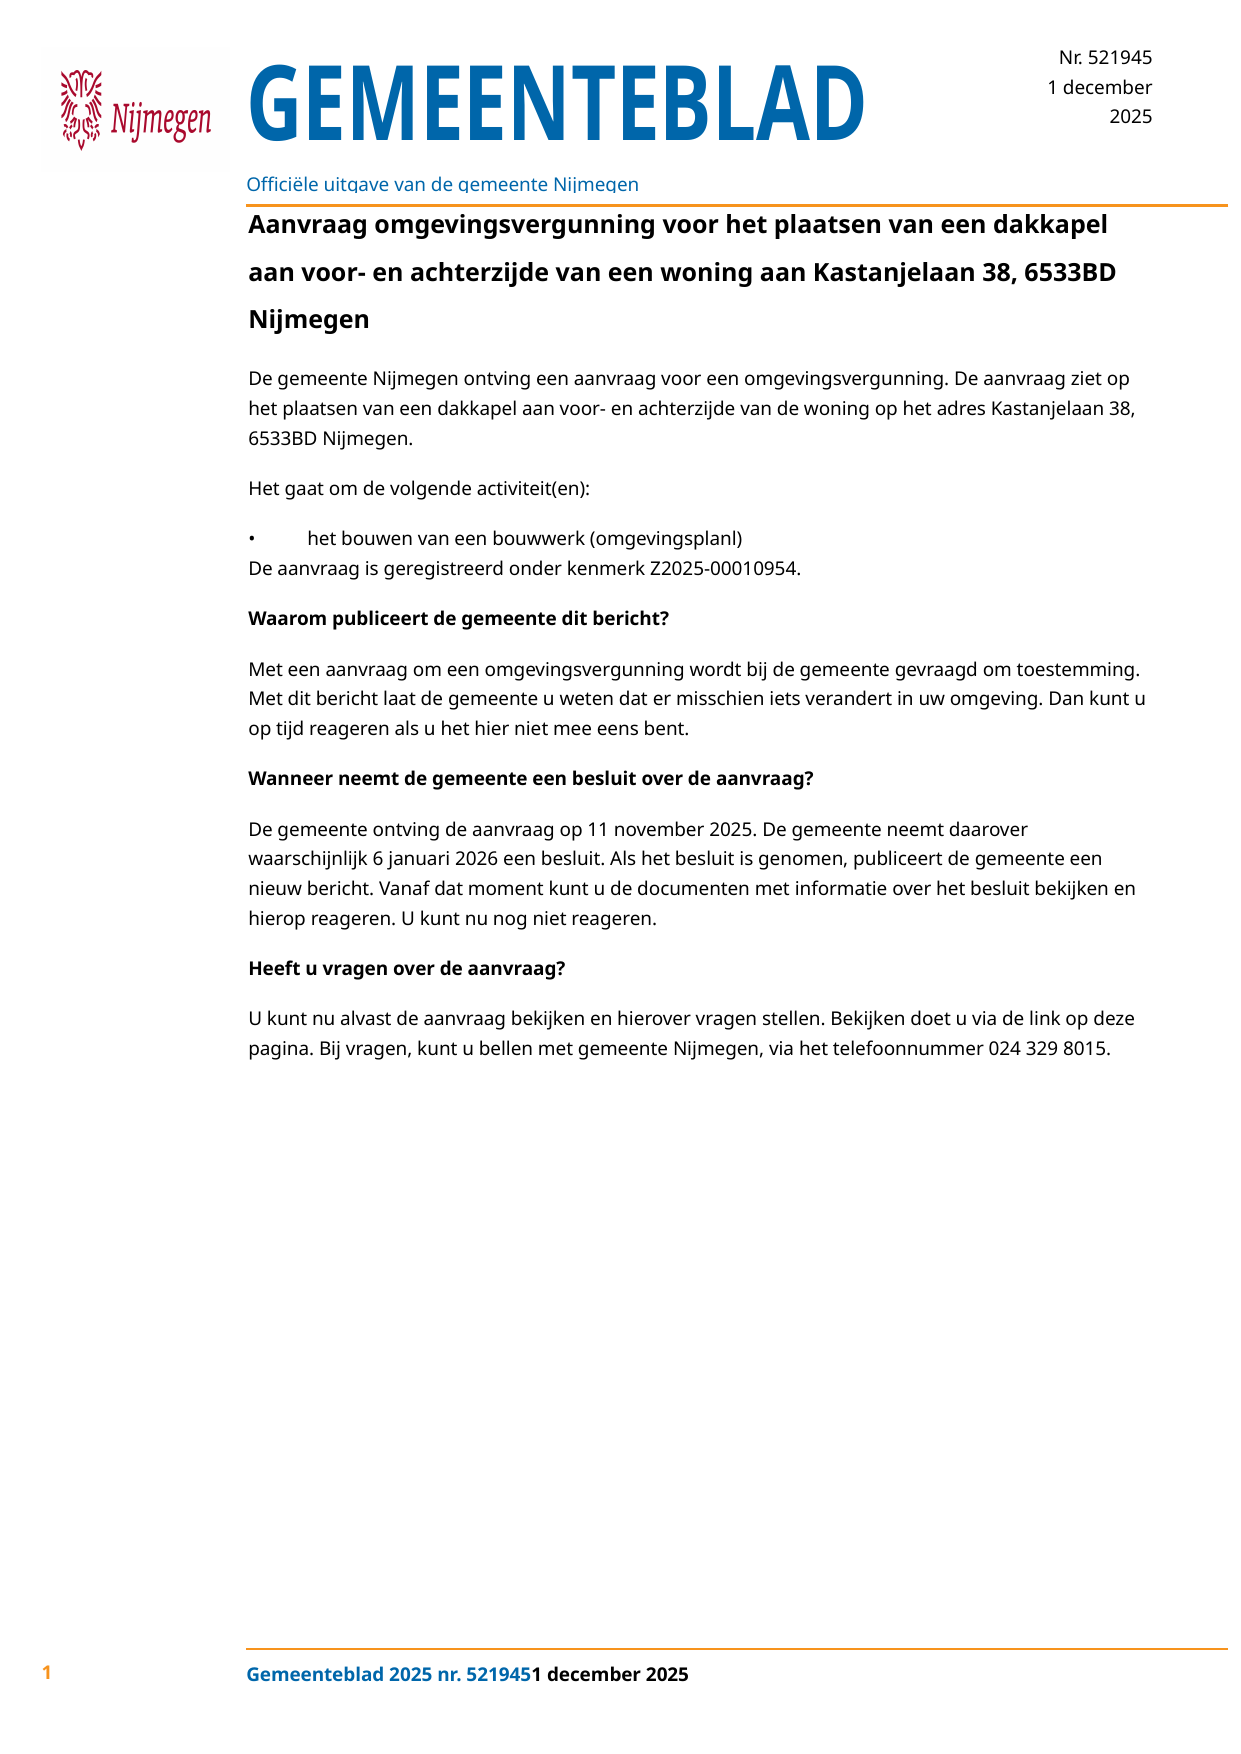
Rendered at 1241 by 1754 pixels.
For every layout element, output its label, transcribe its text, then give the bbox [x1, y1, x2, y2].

text Heeft u vragen over de aanvraag? [248, 955, 1152, 981]
text Wanneer neemt de gemeente een besluit over de aanvraag? [248, 766, 1152, 791]
list het bouwen van een bouwwerk (omgevingsplanl) [248, 526, 1152, 551]
picture [41, 47, 231, 172]
text De gemeente Nijmegen ontving een aanvraag voor een omgevingsvergunning. De aanvraag ziet op het plaatsen van een dakkapel aan voor- en achterzijde van de woning op het adres Kastanjelaan 38, 6533BD Nijmegen. [248, 366, 1152, 450]
text De aanvraag is geregistreerd onder kenmerk Z2025-00010954. [248, 555, 1152, 581]
text U kunt nu alvast de aanvraag bekijken en hierover vragen stellen. Bekijken doet u via de link op deze pagina. Bij vragen, kunt u bellen met gemeente Nijmegen, via het telefoonnummer 024 329 8015. [248, 1006, 1152, 1061]
text Aanvraag omgevingsvergunning voor het plaatsen van een dakkapel aan voor- en achterzijde van een woning aan Kastanjelaan 38, 6533BD Nijmegen [248, 207, 1152, 336]
text Met een aanvraag om een omgevingsvergunning wordt bij de gemeente gevraagd om toestemming. Met dit bericht laat de gemeente u weten dat er misschien iets verandert in uw omgeving. Dan kunt u op tijd reageren als u het hier niet mee eens bent. [248, 656, 1152, 741]
text Het gaat om de volgende activiteit(en): [248, 475, 1152, 501]
text De gemeente ontving de aanvraag op 11 november 2025. De gemeente neemt daarover waarschijnlijk 6 januari 2026 een besluit. Als het besluit is genomen, publiceert de gemeente een nieuw bericht. Vanaf dat moment kunt u de documenten met informatie over het besluit bekijken en hierop reageren. U kunt nu nog niet reageren. [248, 816, 1152, 930]
text Waarom publiceert de gemeente dit bericht? [248, 606, 1152, 631]
